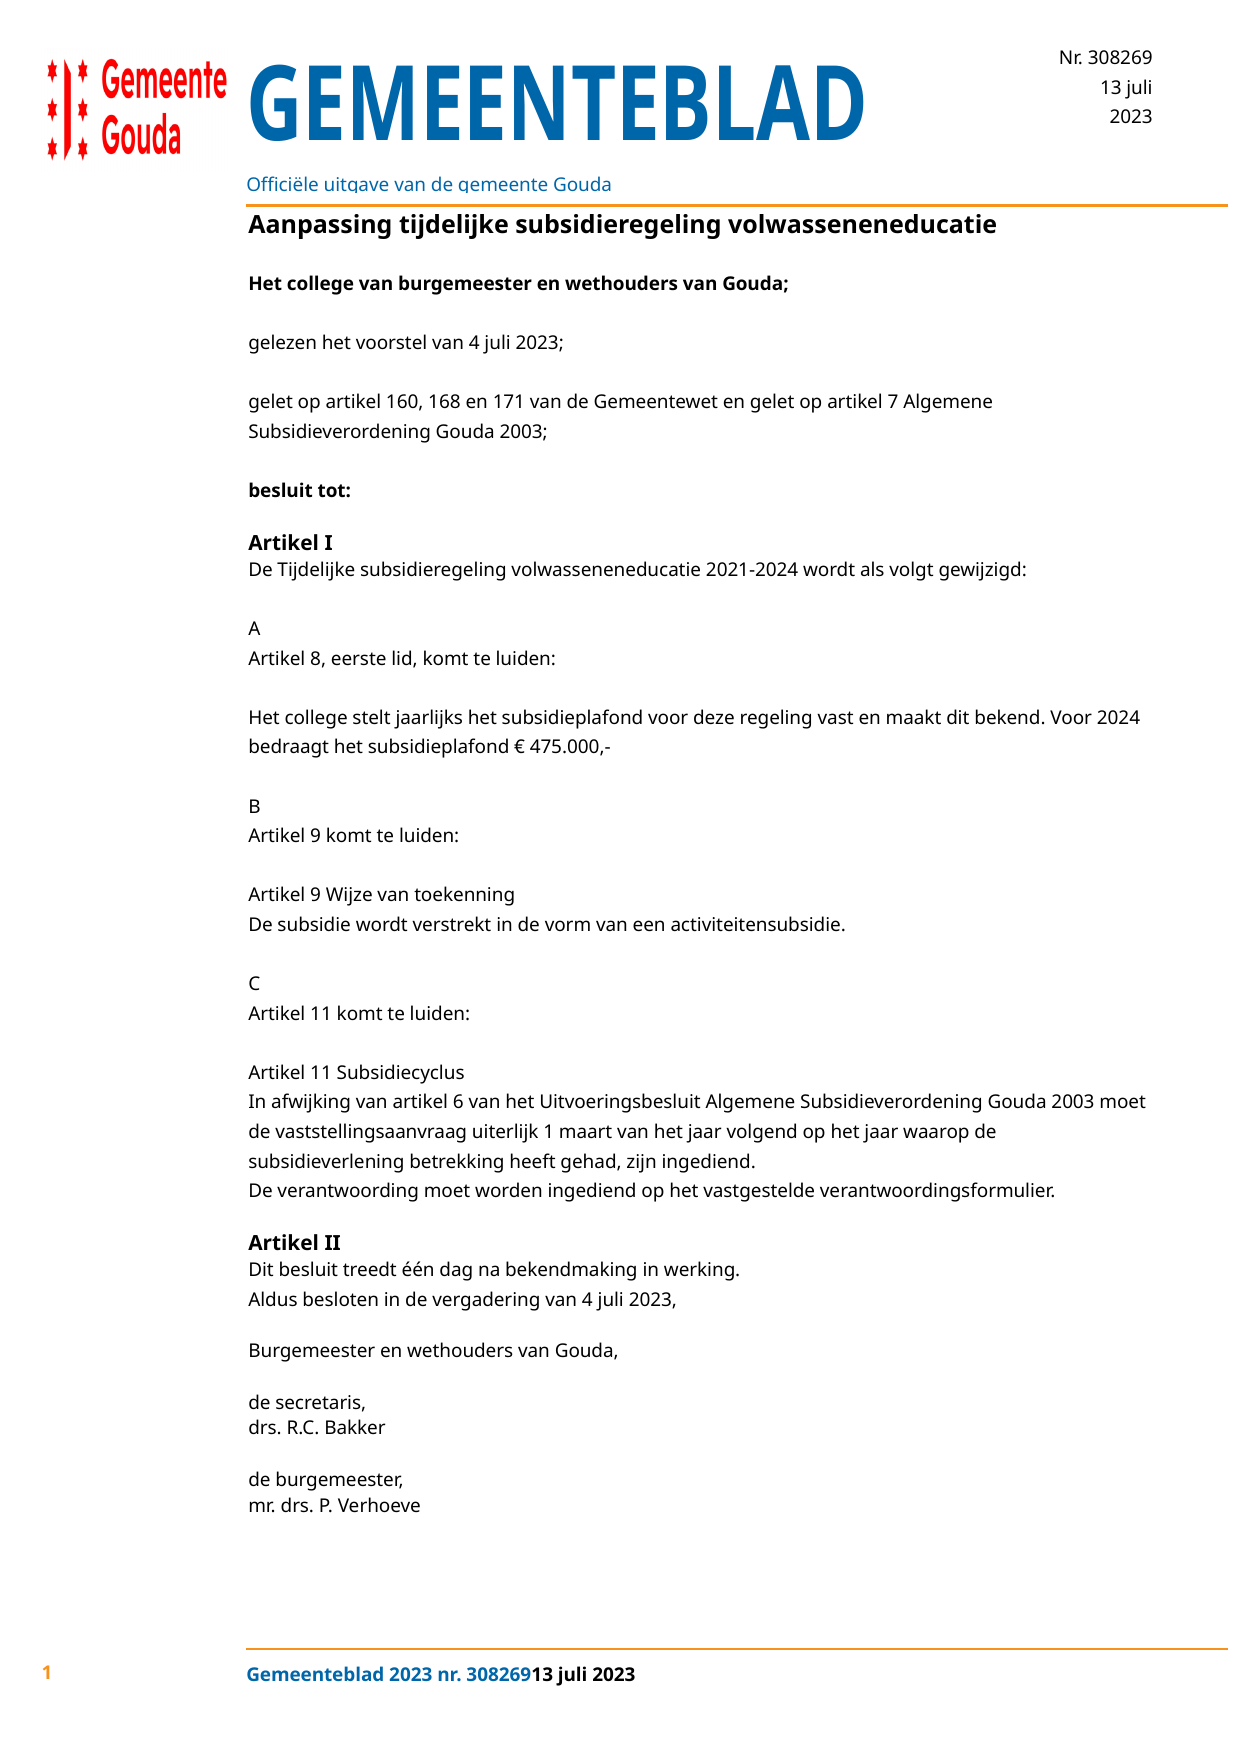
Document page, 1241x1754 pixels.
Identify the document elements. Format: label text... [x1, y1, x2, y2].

text de secretaris, [248, 1389, 1152, 1414]
text Artikel II [248, 1228, 1152, 1256]
text Artikel I [248, 528, 1152, 556]
text drs. R.C. Bakker [248, 1414, 1152, 1440]
text De Tijdelijke subsidieregeling volwasseneneducatie 2021-2024 wordt als volgt gewijzigd: [248, 556, 1152, 582]
text Artikel 11 Subsidiecyclus [248, 1059, 1152, 1085]
text Het college van burgemeester en wethouders van Gouda; [248, 270, 1152, 296]
text Aldus besloten in de vergadering van 4 juli 2023, [248, 1286, 1152, 1312]
text B [248, 793, 1152, 819]
text Aanpassing tijdelijke subsidieregeling volwasseneneducatie [248, 207, 1152, 241]
text De verantwoording moet worden ingediend op het vastgestelde verantwoordingsformulier. [248, 1177, 1152, 1203]
text Artikel 9 komt te luiden: [248, 822, 1152, 848]
text gelet op artikel 160, 168 en 171 van de Gemeentewet en gelet op artikel 7 Algemene Subsidieverordening Gouda 2003; [248, 389, 1152, 444]
text C [248, 970, 1152, 996]
text besluit tot: [248, 477, 1152, 503]
text Artikel 8, eerste lid, komt te luiden: [248, 645, 1152, 671]
text Burgemeester en wethouders van Gouda, [248, 1337, 1152, 1363]
text de burgemeester, [248, 1466, 1152, 1492]
text Dit besluit treedt één dag na bekendmaking in werking. [248, 1256, 1152, 1282]
text gelezen het voorstel van 4 juli 2023; [248, 329, 1152, 355]
picture [41, 47, 231, 172]
text Artikel 11 komt te luiden: [248, 1000, 1152, 1026]
text Het college stelt jaarlijks het subsidieplafond voor deze regeling vast en maakt dit bekend. Voor 2024 bedraagt het subsidieplafond € 475.000,- [248, 704, 1152, 759]
text In afwijking van artikel 6 van het Uitvoeringsbesluit Algemene Subsidieverordening Gouda 2003 moet de vaststellingsaanvraag uiterlijk 1 maart van het jaar volgend op het jaar waarop de subsidieverlening betrekking heeft gehad, zijn ingediend. [248, 1089, 1152, 1174]
text mr. drs. P. Verhoeve [248, 1492, 1152, 1517]
text De subsidie wordt verstrekt in de vorm van een activiteitensubsidie. [248, 911, 1152, 937]
text A [248, 615, 1152, 641]
text Artikel 9 Wijze van toekenning [248, 882, 1152, 907]
